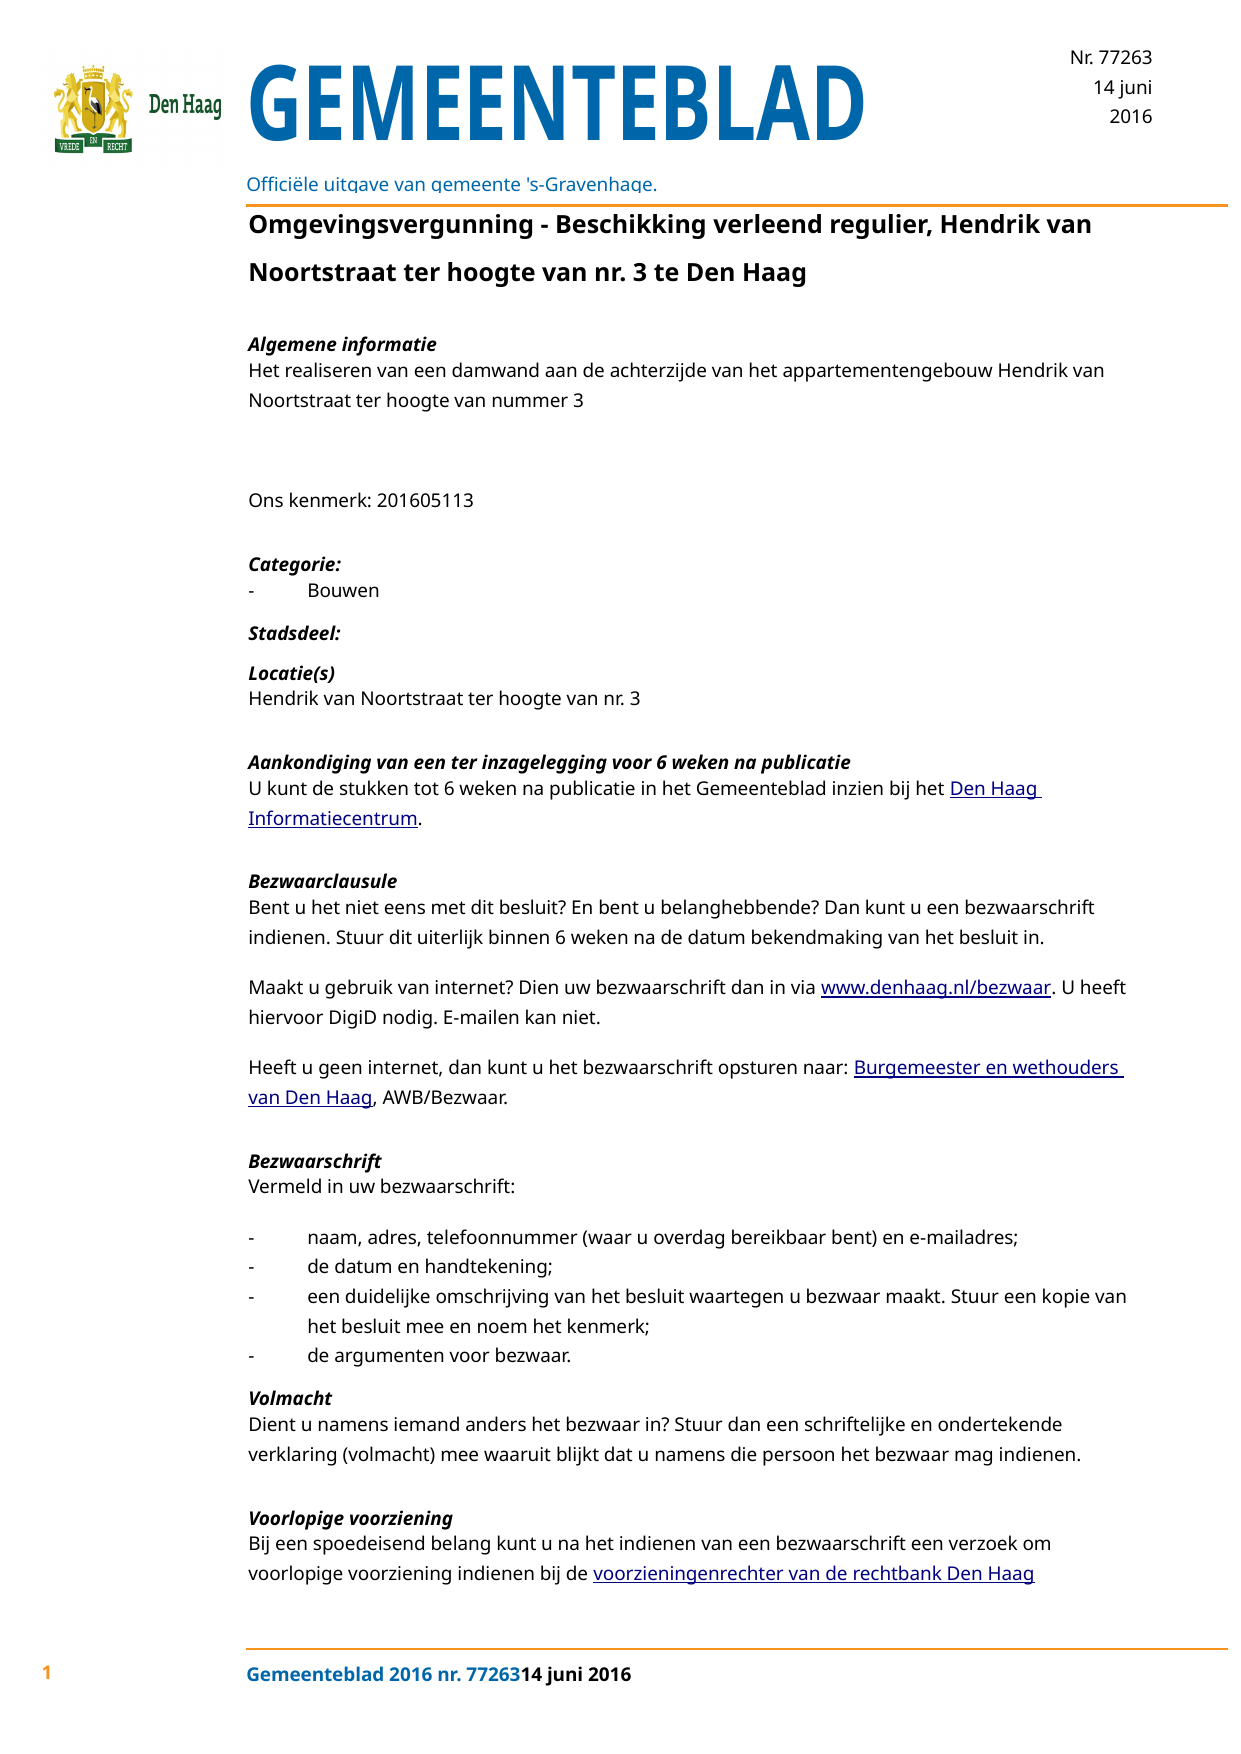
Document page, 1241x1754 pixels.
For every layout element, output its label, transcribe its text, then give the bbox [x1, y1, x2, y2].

text Omgevingsvergunning - Beschikking verleend regulier, Hendrik van Noortstraat ter hoogte van nr. 3 te Den Haag [248, 207, 1152, 288]
list Bouwen [248, 577, 1152, 603]
text Ons kenmerk: 201605113 [248, 488, 1152, 513]
list naam, adres, telefoonnummer (waar u overdag bereikbaar bent) en e-mailadres; [248, 1224, 1152, 1250]
text Bent u het niet eens met dit besluit? En bent u belanghebbende? Dan kunt u een bezwaarschrift indienen. Stuur dit uiterlijk binnen 6 weken na de datum bekendmaking van het besluit in. [248, 894, 1152, 950]
text Voorlopige voorziening [248, 1505, 1152, 1531]
text Heeft u geen internet, dan kunt u het bezwaarschrift opsturen naar: Burgemeester en wethouders van Den Haag, AWB/Bezwaar. [248, 1054, 1152, 1110]
text Hendrik van Noortstraat ter hoogte van nr. 3 [248, 685, 1152, 711]
text Algemene informatie [248, 331, 1152, 357]
text Dient u namens iemand anders het bezwaar in? Stuur dan een schriftelijke en ondertekende verklaring (volmacht) mee waaruit blijkt dat u namens die persoon het bezwaar mag indienen. [248, 1411, 1152, 1467]
text Stadsdeel: [248, 620, 1152, 646]
text Aankondiging van een ter inzagelegging voor 6 weken na publicatie [248, 749, 1152, 775]
text Bezwaarclausule [248, 869, 1152, 894]
text Vermeld in uw bezwaarschrift: [248, 1174, 1152, 1199]
list de argumenten voor bezwaar. [248, 1342, 1152, 1368]
text Locatie(s) [248, 660, 1152, 685]
picture [41, 47, 231, 172]
text Het realiseren van een damwand aan de achterzijde van het appartementengebouw Hendrik van Noortstraat ter hoogte van nummer 3 [248, 357, 1152, 412]
text Categorie: [248, 552, 1152, 577]
text Bezwaarschrift [248, 1148, 1152, 1174]
text Bij een spoedeisend belang kunt u na het indienen van een bezwaarschrift een verzoek om voorlopige voorziening indienen bij de voorzieningenrechter van de rechtbank Den Haag [248, 1531, 1152, 1586]
list een duidelijke omschrijving van het besluit waartegen u bezwaar maakt. Stuur een kopie van het besluit mee en noem het kenmerk; [248, 1283, 1152, 1338]
text Volmacht [248, 1386, 1152, 1411]
list de datum en handtekening; [248, 1254, 1152, 1279]
text Maakt u gebruik van internet? Dien uw bezwaarschrift dan in via www.denhaag.nl/bezwaar. U heeft hiervoor DigiD nodig. E-mailen kan niet. [248, 974, 1152, 1030]
text U kunt de stukken tot 6 weken na publicatie in het Gemeenteblad inzien bij het Den Haag Informatiecentrum. [248, 775, 1152, 830]
